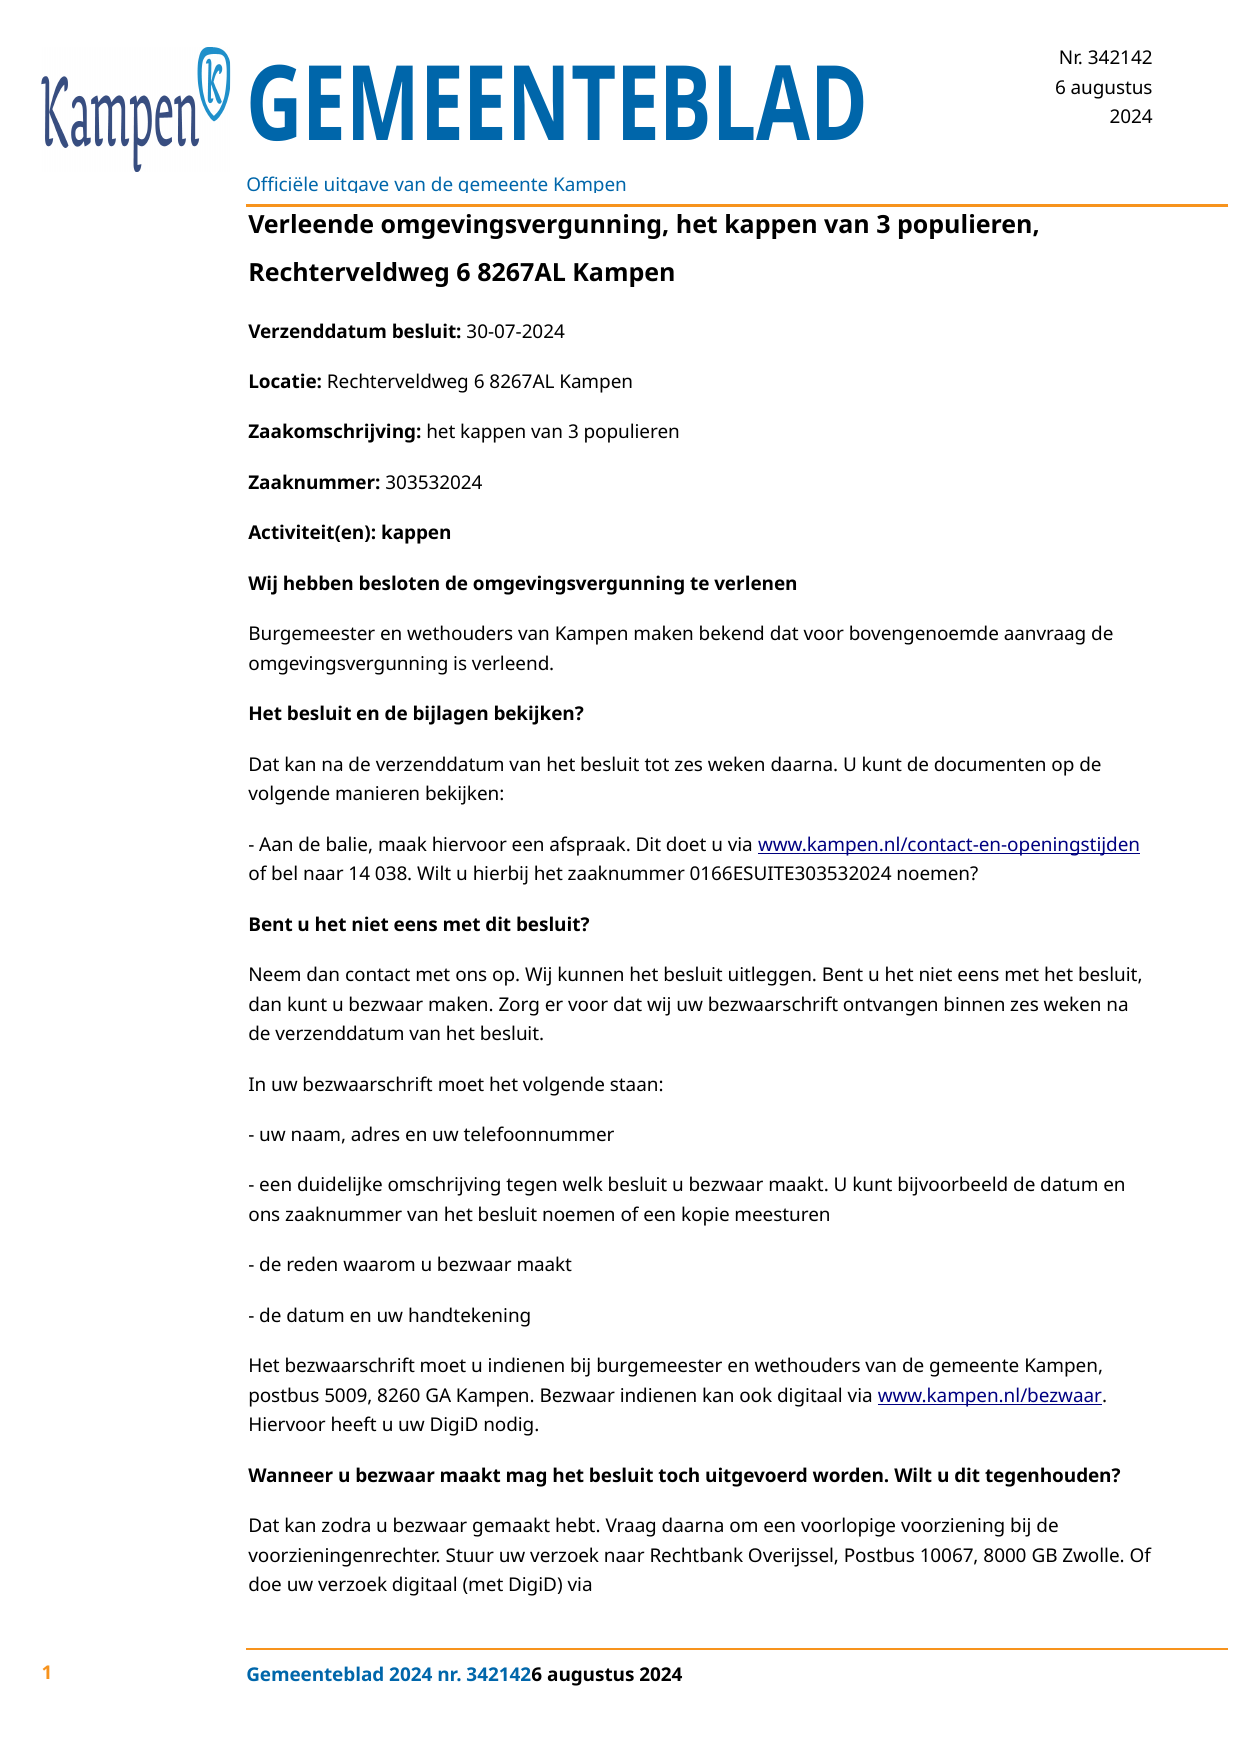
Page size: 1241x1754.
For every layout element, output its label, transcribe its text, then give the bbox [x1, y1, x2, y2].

text Wanneer u bezwaar maakt mag het besluit toch uitgevoerd worden. Wilt u dit tegenhouden? [248, 1462, 1152, 1488]
text - een duidelijke omschrijving tegen welk besluit u bezwaar maakt. U kunt bijvoorbeeld de datum en ons zaaknummer van het besluit noemen of een kopie meesturen [248, 1172, 1152, 1227]
text Dat kan na de verzenddatum van het besluit tot zes weken daarna. U kunt de documenten op de volgende manieren bekijken: [248, 751, 1152, 806]
text - de datum en uw handtekening [248, 1302, 1152, 1328]
text Wij hebben besloten de omgevingsvergunning te verlenen [248, 570, 1152, 596]
text Het besluit en de bijlagen bekijken? [248, 700, 1152, 726]
text Burgemeester en wethouders van Kampen maken bekend dat voor bovengenoemde aanvraag de omgevingsvergunning is verleend. [248, 620, 1152, 676]
text Verleende omgevingsvergunning, het kappen van 3 populieren, Rechterveldweg 6 8267AL Kampen [248, 207, 1152, 288]
text Zaaknummer: 303532024 [248, 469, 1152, 495]
text Bent u het niet eens met dit besluit? [248, 911, 1152, 937]
text Locatie: Rechterveldweg 6 8267AL Kampen [248, 368, 1152, 394]
text Activiteit(en): kappen [248, 519, 1152, 545]
text - uw naam, adres en uw telefoonnummer [248, 1121, 1152, 1147]
text Neem dan contact met ons op. Wij kunnen het besluit uitleggen. Bent u het niet eens met het besluit, dan kunt u bezwaar maken. Zorg er voor dat wij uw bezwaarschrift ontvangen binnen zes weken na de verzenddatum van het besluit. [248, 961, 1152, 1046]
text In uw bezwaarschrift moet het volgende staan: [248, 1071, 1152, 1097]
text Het bezwaarschrift moet u indienen bij burgemeester en wethouders van de gemeente Kampen, postbus 5009, 8260 GA Kampen. Bezwaar indienen kan ook digitaal via www.kampen.nl/bezwaar. Hiervoor heeft u uw DigiD nodig. [248, 1352, 1152, 1437]
text Dat kan zodra u bezwaar gemaakt hebt. Vraag daarna om een voorlopige voorziening bij de voorzieningenrechter. Stuur uw verzoek naar Rechtbank Overijssel, Postbus 10067, 8000 GB Zwolle. Of doe uw verzoek digitaal (met DigiD) via [248, 1512, 1152, 1597]
text - Aan de balie, maak hiervoor een afspraak. Dit doet u via www.kampen.nl/contact-en-openingstijden of bel naar 14 038. Wilt u hierbij het zaaknummer 0166ESUITE303532024 noemen? [248, 831, 1152, 886]
picture [41, 47, 231, 172]
text Verzenddatum besluit: 30-07-2024 [248, 318, 1152, 344]
text Zaakomschrijving: het kappen van 3 populieren [248, 419, 1152, 444]
text - de reden waarom u bezwaar maakt [248, 1252, 1152, 1277]
